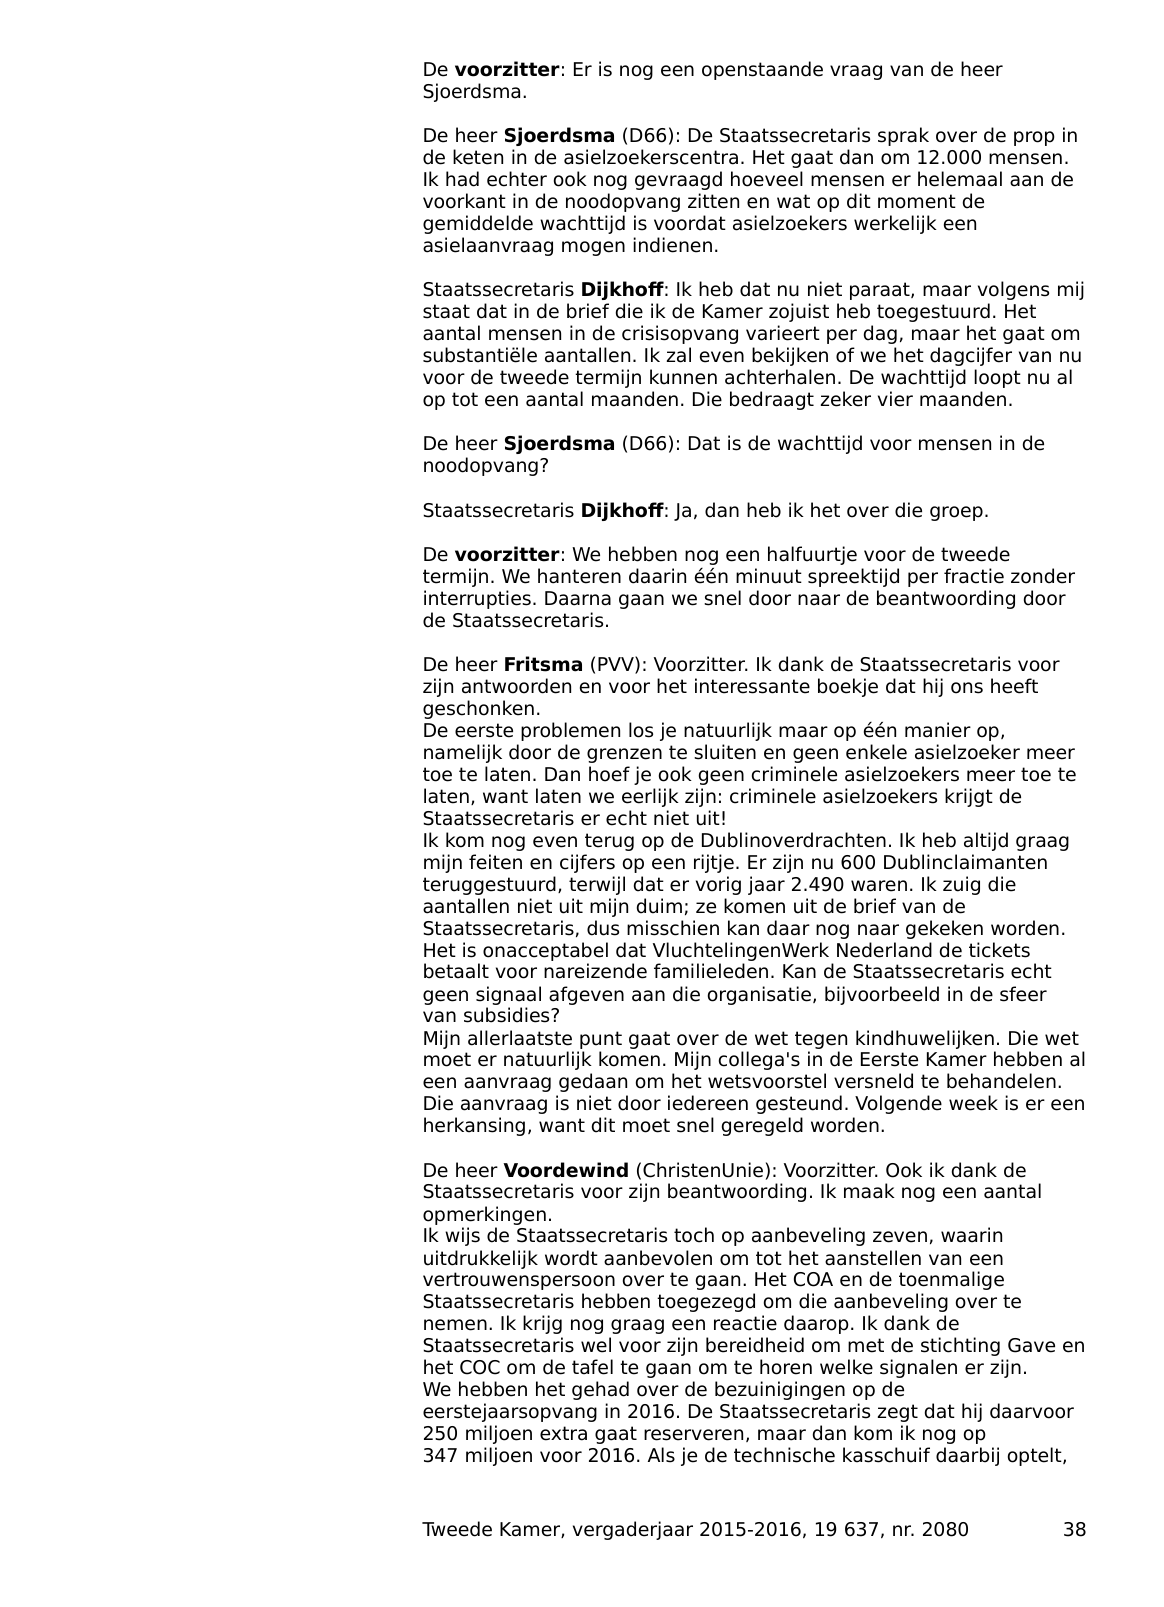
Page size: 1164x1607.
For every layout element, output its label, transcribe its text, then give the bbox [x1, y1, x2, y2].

text Ik wijs de Staatssecretaris toch op aanbeveling zeven, waarin uitdrukkelijk wordt aanbevolen om tot het aanstellen van een vertrouwenspersoon over te gaan. Het COA en de toenmalige Staatssecretaris hebben toegezegd om die aanbeveling over te nemen. Ik krijg nog graag een reactie daarop. Ik dank de Staatssecretaris wel voor zijn bereidheid om met de stichting Gave en het COC om de tafel te gaan om te horen welke signalen er zijn. [422, 1225, 1087, 1379]
text De voorzitter: We hebben nog een halfuurtje voor de tweede termijn. We hanteren daarin één minuut spreektijd per fractie zonder interrupties. Daarna gaan we snel door naar de beantwoording door de Staatssecretaris. [422, 544, 1087, 632]
text We hebben het gehad over de bezuinigingen op de eerstejaarsopvang in 2016. De Staatssecretaris zegt dat hij daarvoor 250 miljoen extra gaat reserveren, maar dan kom ik nog op 347 miljoen voor 2016. Als je de technische kasschuif daarbij optelt, [422, 1379, 1087, 1467]
text De eerste problemen los je natuurlijk maar op één manier op, namelijk door de grenzen te sluiten en geen enkele asielzoeker meer toe te laten. Dan hoef je ook geen criminele asielzoekers meer toe te laten, want laten we eerlijk zijn: criminele asielzoekers krijgt de Staatssecretaris er echt niet uit! [422, 720, 1087, 829]
text De heer Sjoerdsma (D66): Dat is de wachttijd voor mensen in de noodopvang? [422, 433, 1087, 477]
text De heer Sjoerdsma (D66): De Staatssecretaris sprak over de prop in de keten in de asielzoekerscentra. Het gaat dan om 12.000 mensen. Ik had echter ook nog gevraagd hoeveel mensen er helemaal aan de voorkant in de noodopvang zitten en wat op dit moment de gemiddelde wachttijd is voordat asielzoekers werkelijk een asielaanvraag mogen indienen. [422, 125, 1087, 257]
text Ik kom nog even terug op de Dublinoverdrachten. Ik heb altijd graag mijn feiten en cijfers op een rijtje. Er zijn nu 600 Dublinclaimanten teruggestuurd, terwijl dat er vorig jaar 2.490 waren. Ik zuig die aantallen niet uit mijn duim; ze komen uit de brief van de Staatssecretaris, dus misschien kan daar nog naar gekeken worden. [422, 829, 1087, 939]
text De voorzitter: Er is nog een openstaande vraag van de heer Sjoerdsma. [422, 59, 1087, 103]
text Het is onacceptabel dat VluchtelingenWerk Nederland de tickets betaalt voor nareizende familieleden. Kan de Staatssecretaris echt geen signaal afgeven aan die organisatie, bijvoorbeeld in de sfeer van subsidies? [422, 939, 1087, 1027]
text De heer Voordewind (ChristenUnie): Voorzitter. Ook ik dank de Staatssecretaris voor zijn beantwoording. Ik maak nog een aantal opmerkingen. [422, 1159, 1087, 1225]
text Staatssecretaris Dijkhoff: Ja, dan heb ik het over die groep. [422, 499, 1087, 521]
text De heer Fritsma (PVV): Voorzitter. Ik dank de Staatssecretaris voor zijn antwoorden en voor het interessante boekje dat hij ons heeft geschonken. [422, 654, 1087, 720]
text Staatssecretaris Dijkhoff: Ik heb dat nu niet paraat, maar volgens mij staat dat in de brief die ik de Kamer zojuist heb toegestuurd. Het aantal mensen in de crisisopvang varieert per dag, maar het gaat om substantiële aantallen. Ik zal even bekijken of we het dagcijfer van nu voor de tweede termijn kunnen achterhalen. De wachttijd loopt nu al op tot een aantal maanden. Die bedraagt zeker vier maanden. [422, 279, 1087, 411]
text Mijn allerlaatste punt gaat over de wet tegen kindhuwelijken. Die wet moet er natuurlijk komen. Mijn collega's in de Eerste Kamer hebben al een aanvraag gedaan om het wetsvoorstel versneld te behandelen. Die aanvraag is niet door iedereen gesteund. Volgende week is er een herkansing, want dit moet snel geregeld worden. [422, 1027, 1087, 1137]
